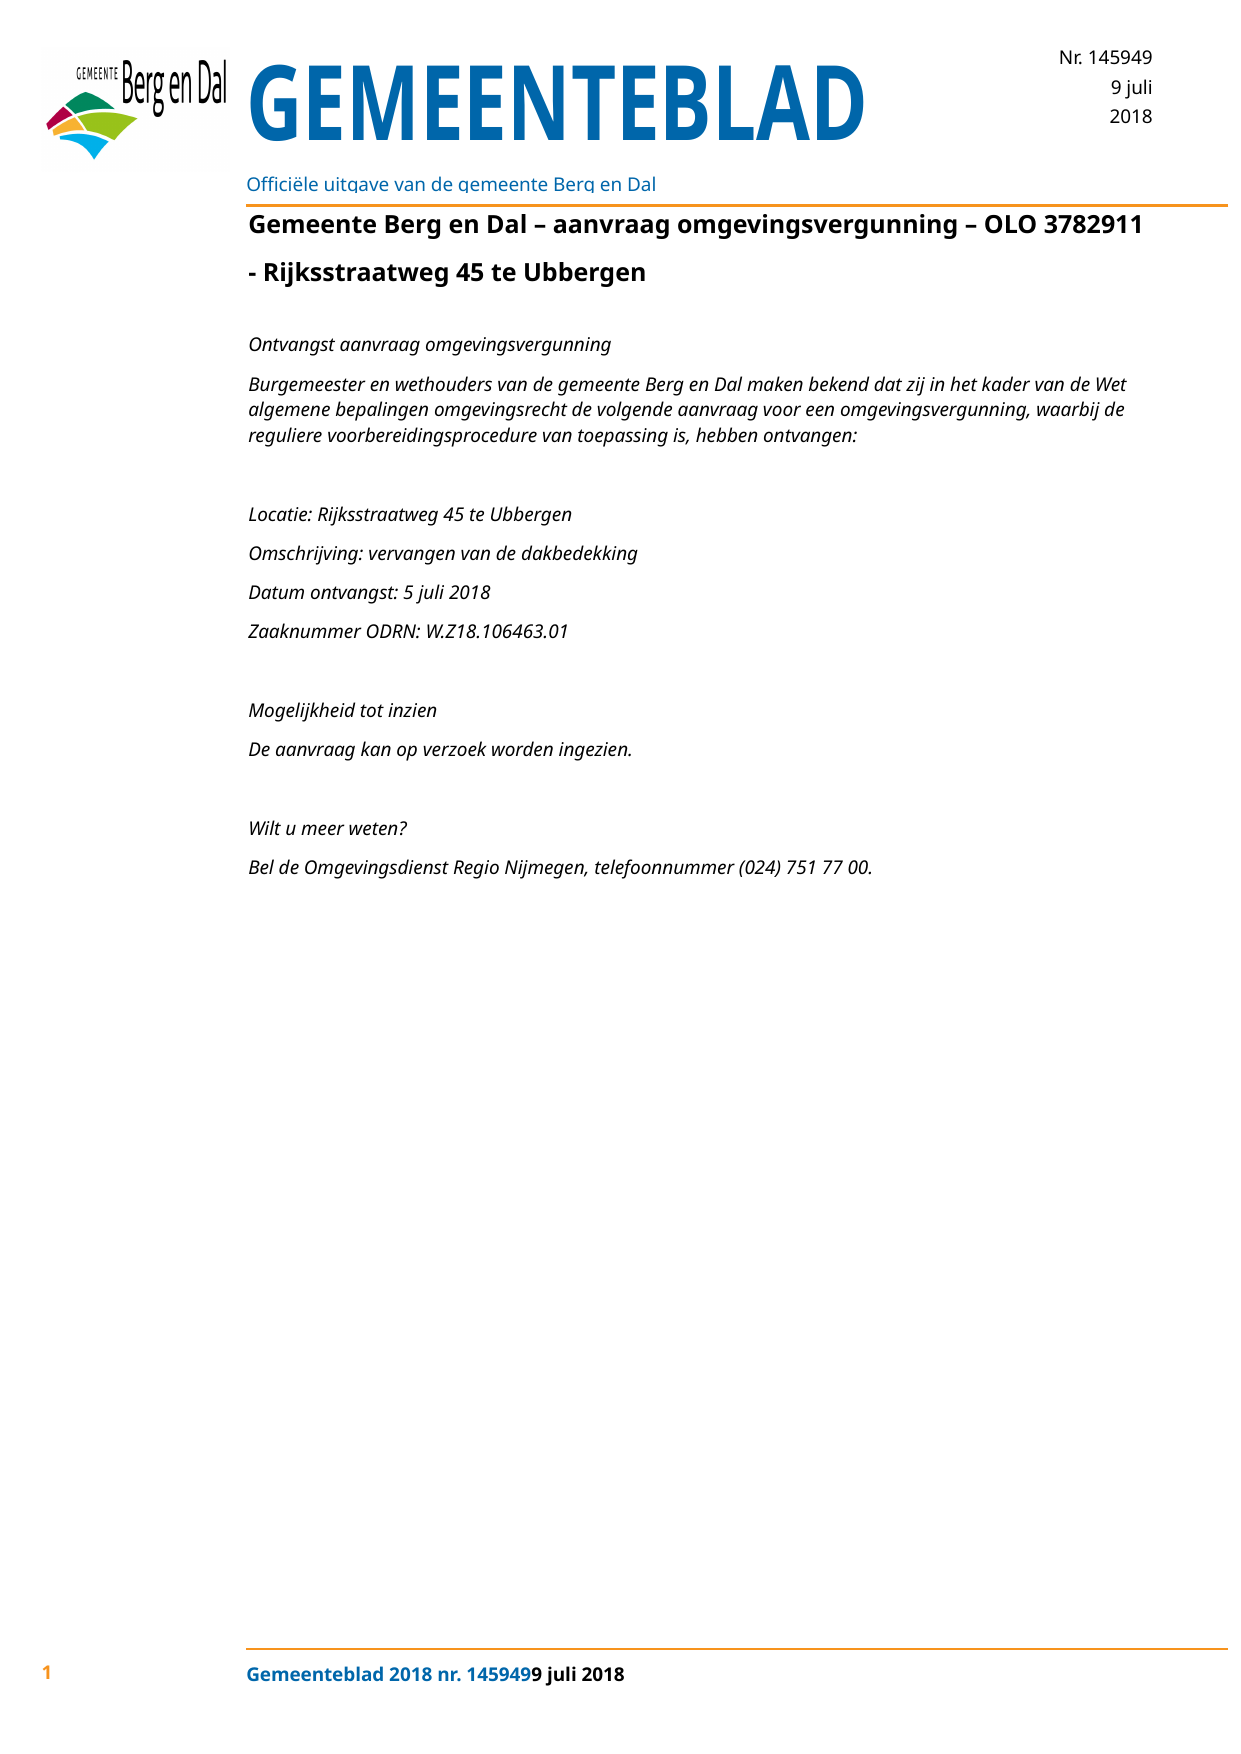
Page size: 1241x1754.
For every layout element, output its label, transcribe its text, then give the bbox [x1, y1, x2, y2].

text Ontvangst aanvraag omgevingsvergunning [248, 331, 1152, 357]
text Zaaknummer ODRN: W.Z18.106463.01 [248, 618, 1152, 644]
text Burgemeester en wethouders van de gemeente Berg en Dal maken bekend dat zij in het kader van de Wet algemene bepalingen omgevingsrecht de volgende aanvraag voor een omgevingsvergunning, waarbij de reguliere voorbereidingsprocedure van toepassing is, hebben ontvangen: [248, 371, 1152, 448]
text Wilt u meer weten? [248, 815, 1152, 841]
picture [41, 47, 231, 172]
text Locatie: Rijksstraatweg 45 te Ubbergen [248, 501, 1152, 526]
text Datum ontvangst: 5 juli 2018 [248, 579, 1152, 605]
text Mogelijkheid tot inzien [248, 697, 1152, 723]
text De aanvraag kan op verzoek worden ingezien. [248, 736, 1152, 762]
text Gemeente Berg en Dal – aanvraag omgevingsvergunning – OLO 3782911 - Rijksstraatweg 45 te Ubbergen [248, 207, 1152, 288]
text Bel de Omgevingsdienst Regio Nijmegen, telefoonnummer (024) 751 77 00. [248, 854, 1152, 880]
text Omschrijving: vervangen van de dakbedekking [248, 540, 1152, 566]
